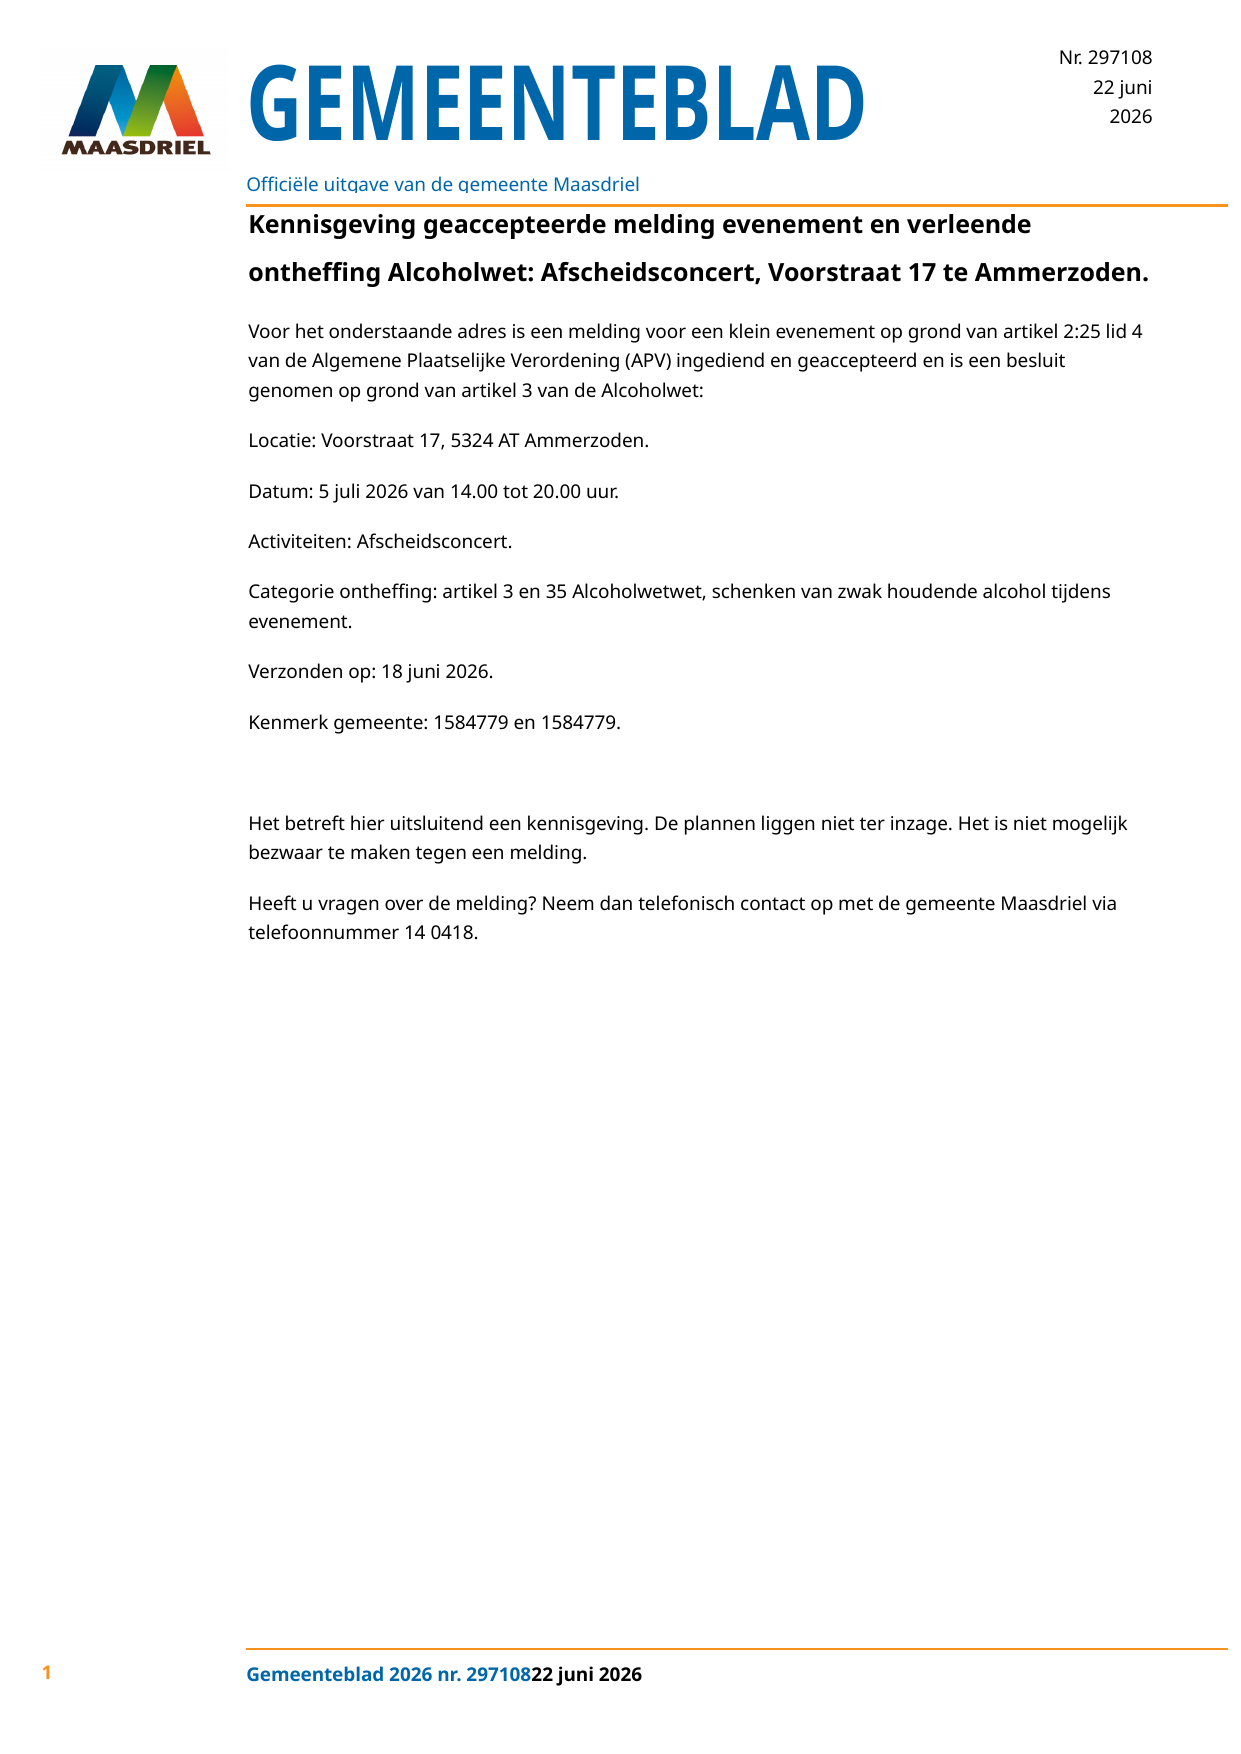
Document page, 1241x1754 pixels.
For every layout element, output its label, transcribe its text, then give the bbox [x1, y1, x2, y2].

text Kenmerk gemeente: 1584779 en 1584779. [248, 709, 1152, 735]
text Kennisgeving geaccepteerde melding evenement en verleende ontheffing Alcoholwet: Afscheidsconcert, Voorstraat 17 te Ammerzoden. [248, 207, 1152, 288]
text Activiteiten: Afscheidsconcert. [248, 528, 1152, 554]
text Voor het onderstaande adres is een melding voor een klein evenement op grond van artikel 2:25 lid 4 van de Algemene Plaatselijke Verordening (APV) ingediend en geaccepteerd en is een besluit genomen op grond van artikel 3 van de Alcoholwet: [248, 318, 1152, 403]
text Locatie: Voorstraat 17, 5324 AT Ammerzoden. [248, 427, 1152, 453]
text Heeft u vragen over de melding? Neem dan telefonisch contact op met de gemeente Maasdriel via telefoonnummer 14 0418. [248, 890, 1152, 945]
text Categorie ontheffing: artikel 3 en 35 Alcoholwetwet, schenken van zwak houdende alcohol tijdens evenement. [248, 579, 1152, 634]
text Het betreft hier uitsluitend een kennisgeving. De plannen liggen niet ter inzage. Het is niet mogelijk bezwaar te maken tegen een melding. [248, 810, 1152, 865]
text Datum: 5 juli 2026 van 14.00 tot 20.00 uur. [248, 478, 1152, 504]
picture [41, 47, 231, 172]
text Verzonden op: 18 juni 2026. [248, 659, 1152, 684]
